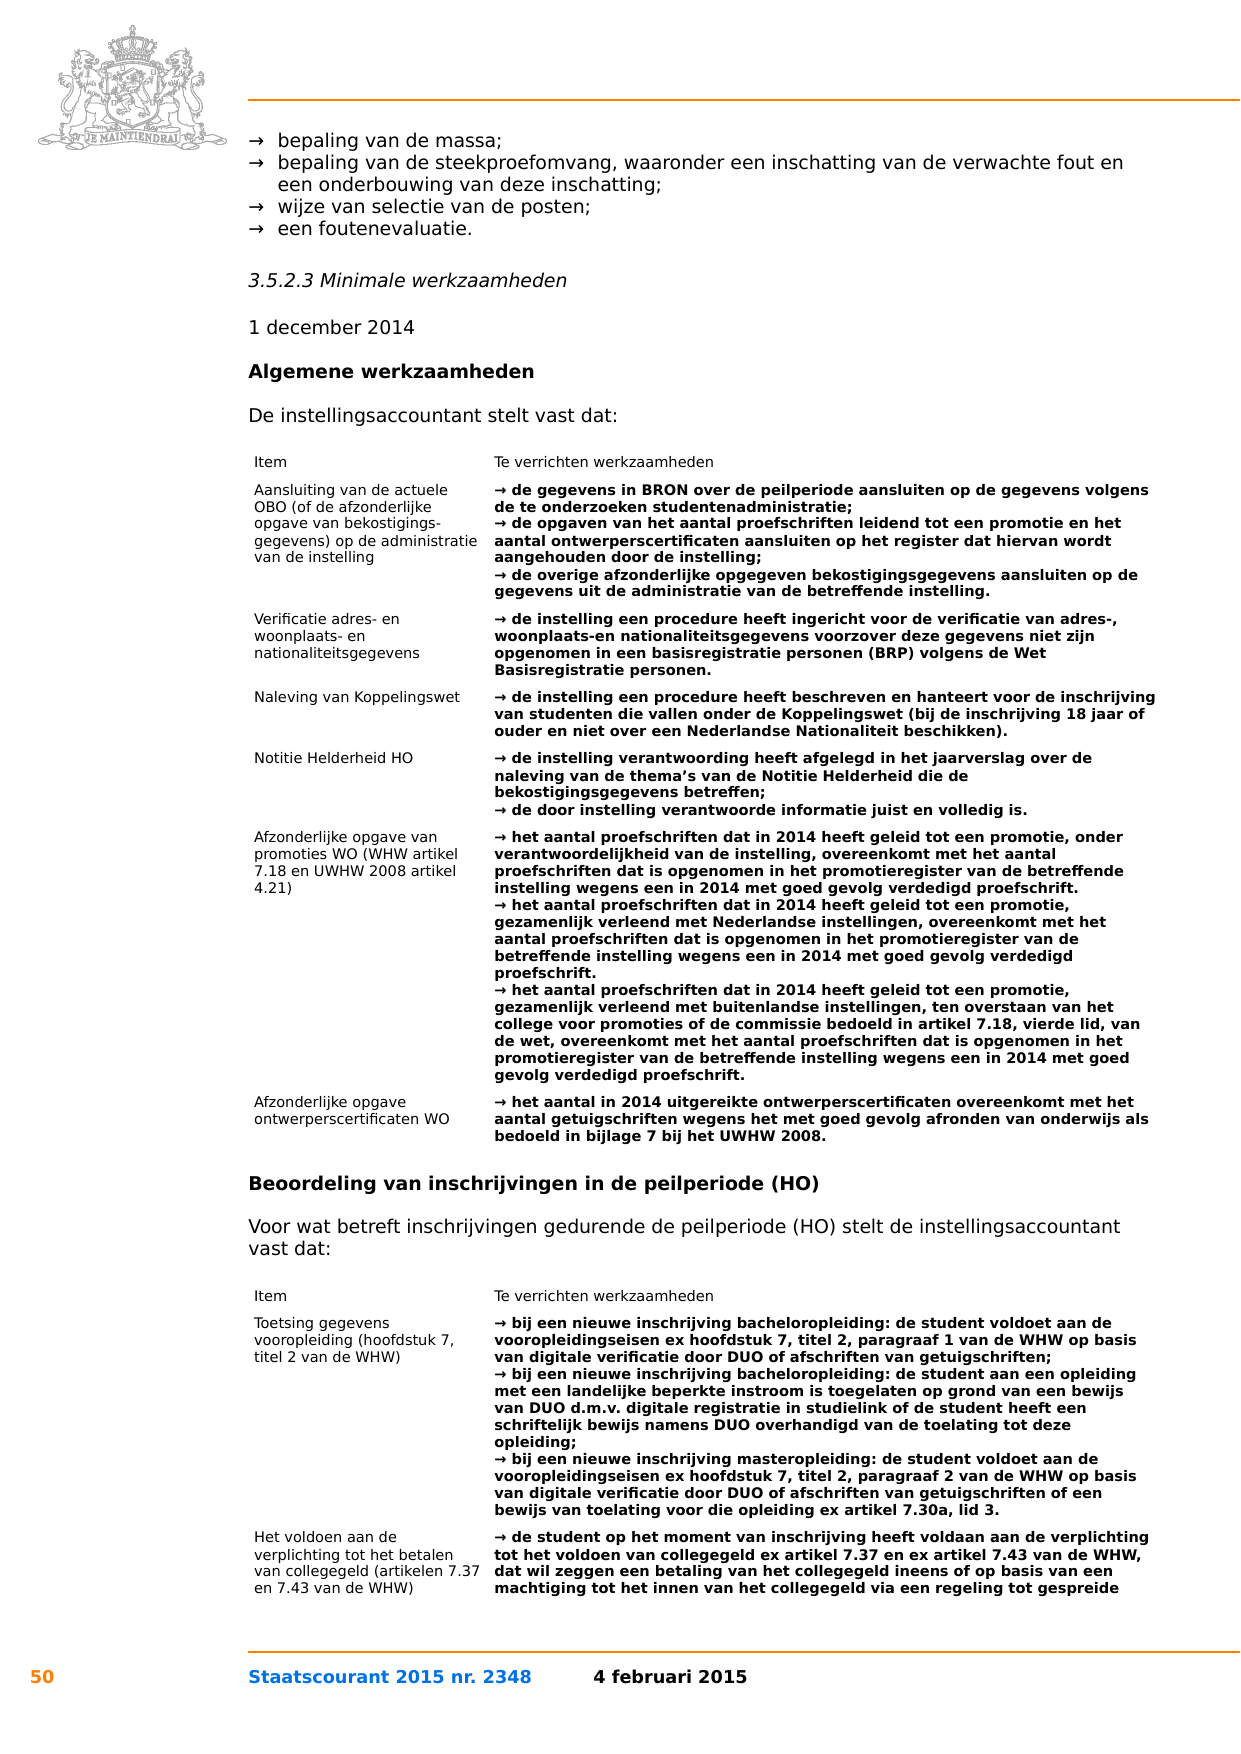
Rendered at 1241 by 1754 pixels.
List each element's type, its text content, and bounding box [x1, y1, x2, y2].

text Voor wat betreft inschrijvingen gedurende de peilperiode (HO) stelt de instellingsaccountant vast dat: [248, 1216, 1163, 1260]
table_cell → de student op het moment van inschrijving heeft voldaan aan de verplichting tot het voldoen van collegegeld ex artikel 7.37 en ex artikel 7.43 van de WHW, dat wil zeggen een betaling van het collegegeld ineens of op basis van een machtiging tot het innen van het collegegeld via een regeling tot gespreide [489, 1525, 1163, 1602]
picture [38, 25, 227, 150]
table_cell Afzonderlijke opgave ontwerperscertificaten WO [249, 1089, 488, 1149]
table_cell Naleving van Koppelingswet [249, 684, 488, 745]
table_cell → bij een nieuwe inschrijving bacheloropleiding: de student voldoet aan de vooropleidingseisen ex hoofdstuk 7, titel 2, paragraaf 1 van de WHW op basis van digitale verificatie door DUO of afschriften van getuigschriften; → bij een nieuwe inschrijving bacheloropleiding: de student aan een opleiding met een landelijke beperkte instroom is toegelaten op grond van een bewijs van DUO d.m.v. digitale registratie in studielink of de student heeft een schriftelijk bewijs namens DUO overhandigd van de toelating tot deze opleiding; → bij een nieuwe inschrijving masteropleiding: de student voldoet aan de vooropleidingseisen ex hoofdstuk 7, titel 2, paragraaf 2 van de WHW op basis van digitale verificatie door DUO of afschriften van getuigschriften of een bewijs van toelating voor die opleiding ex artikel 7.30a, lid 3. [489, 1311, 1163, 1524]
table_cell Toetsing gegevens vooropleiding (hoofdstuk 7, titel 2 van de WHW) [249, 1311, 488, 1524]
text 1 december 2014 [248, 317, 1163, 339]
table_cell Aansluiting van de actuele OBO (of de afzonderlijke opgave van bekostigings-gegevens) op de administratie van de instelling [249, 477, 488, 605]
text De instellingsaccountant stelt vast dat: [248, 404, 1163, 426]
table_cell → het aantal proefschriften dat in 2014 heeft geleid tot een promotie, onder verantwoordelijkheid van de instelling, overeenkomt met het aantal proefschriften dat is opgenomen in het promotieregister van de betreffende instelling wegens een in 2014 met goed gevolg verdedigd proefschrift. → het aantal proefschriften dat in 2014 heeft geleid tot een promotie, gezamenlijk verleend met Nederlandse instellingen, overeenkomt met het aantal proefschriften dat is opgenomen in het promotieregister van de betreffende instelling wegens een in 2014 met goed gevolg verdedigd proefschrift. → het aantal proefschriften dat in 2014 heeft geleid tot een promotie, gezamenlijk verleend met buitenlandse instellingen, ten overstaan van het college voor promoties of de commissie bedoeld in artikel 7.18, vierde lid, van de wet, overeenkomt met het aantal proefschriften dat is opgenomen in het promotieregister van de betreffende instelling wegens een in 2014 met goed gevolg verdedigd proefschrift. [489, 824, 1163, 1088]
table_cell → de instelling een procedure heeft beschreven en hanteert voor de inschrijving van studenten die vallen onder de Koppelingswet (bij de inschrijving 18 jaar of ouder en niet over een Nederlandse Nationaliteit beschikken). [489, 684, 1163, 745]
table_header Te verrichten werkzaamheden [489, 1283, 1163, 1309]
table_header Item [249, 1283, 488, 1309]
table_cell Verificatie adres- en woonplaats- en nationaliteitsgegevens [249, 606, 488, 683]
table_cell → de instelling een procedure heeft ingericht voor de verificatie van adres-, woonplaats-en nationaliteitsgegevens voorzover deze gegevens niet zijn opgenomen in een basisregistratie personen (BRP) volgens de Wet Basisregistratie personen. [489, 606, 1163, 683]
table_cell Notitie Helderheid HO [249, 746, 488, 823]
table_cell → de instelling verantwoording heeft afgelegd in het jaarverslag over de naleving van de thema’s van de Notitie Helderheid die de bekostigingsgegevens betreffen; → de door instelling verantwoorde informatie juist en volledig is. [489, 746, 1163, 823]
table_cell → het aantal in 2014 uitgereikte ontwerperscertificaten overeenkomt met het aantal getuigschriften wegens het met goed gevolg afronden van onderwijs als bedoeld in bijlage 7 bij het UWHW 2008. [489, 1089, 1163, 1149]
subtitle Beoordeling van inschrijvingen in de peilperiode (HO) [248, 1172, 1163, 1194]
table_cell Afzonderlijke opgave van promoties WO (WHW artikel 7.18 en UWHW 2008 artikel 4.21) [249, 824, 488, 1088]
table_header Item [249, 449, 488, 476]
text → een foutenevaluatie. [248, 218, 1163, 240]
text → wijze van selectie van de posten; [248, 196, 1163, 218]
text → bepaling van de massa; [248, 130, 1163, 152]
table_header Te verrichten werkzaamheden [489, 449, 1163, 476]
text → bepaling van de steekproefomvang, waaronder een inschatting van de verwachte fout en een onderbouwing van deze inschatting; [248, 152, 1163, 196]
subtitle Algemene werkzaamheden [248, 361, 1163, 383]
table_cell Het voldoen aan de verplichting tot het betalen van collegegeld (artikelen 7.37 en 7.43 van de WHW) [249, 1525, 488, 1602]
table_cell → de gegevens in BRON over de peilperiode aansluiten op de gegevens volgens de te onderzoeken studentenadministratie; → de opgaven van het aantal proefschriften leidend tot een promotie en het aantal ontwerperscertificaten aansluiten op het register dat hiervan wordt aangehouden door de instelling; → de overige afzonderlijke opgegeven bekostigingsgegevens aansluiten op de gegevens uit de administratie van de betreffende instelling. [489, 477, 1163, 605]
subtitle 3.5.2.3 Minimale werkzaamheden [248, 270, 1163, 292]
